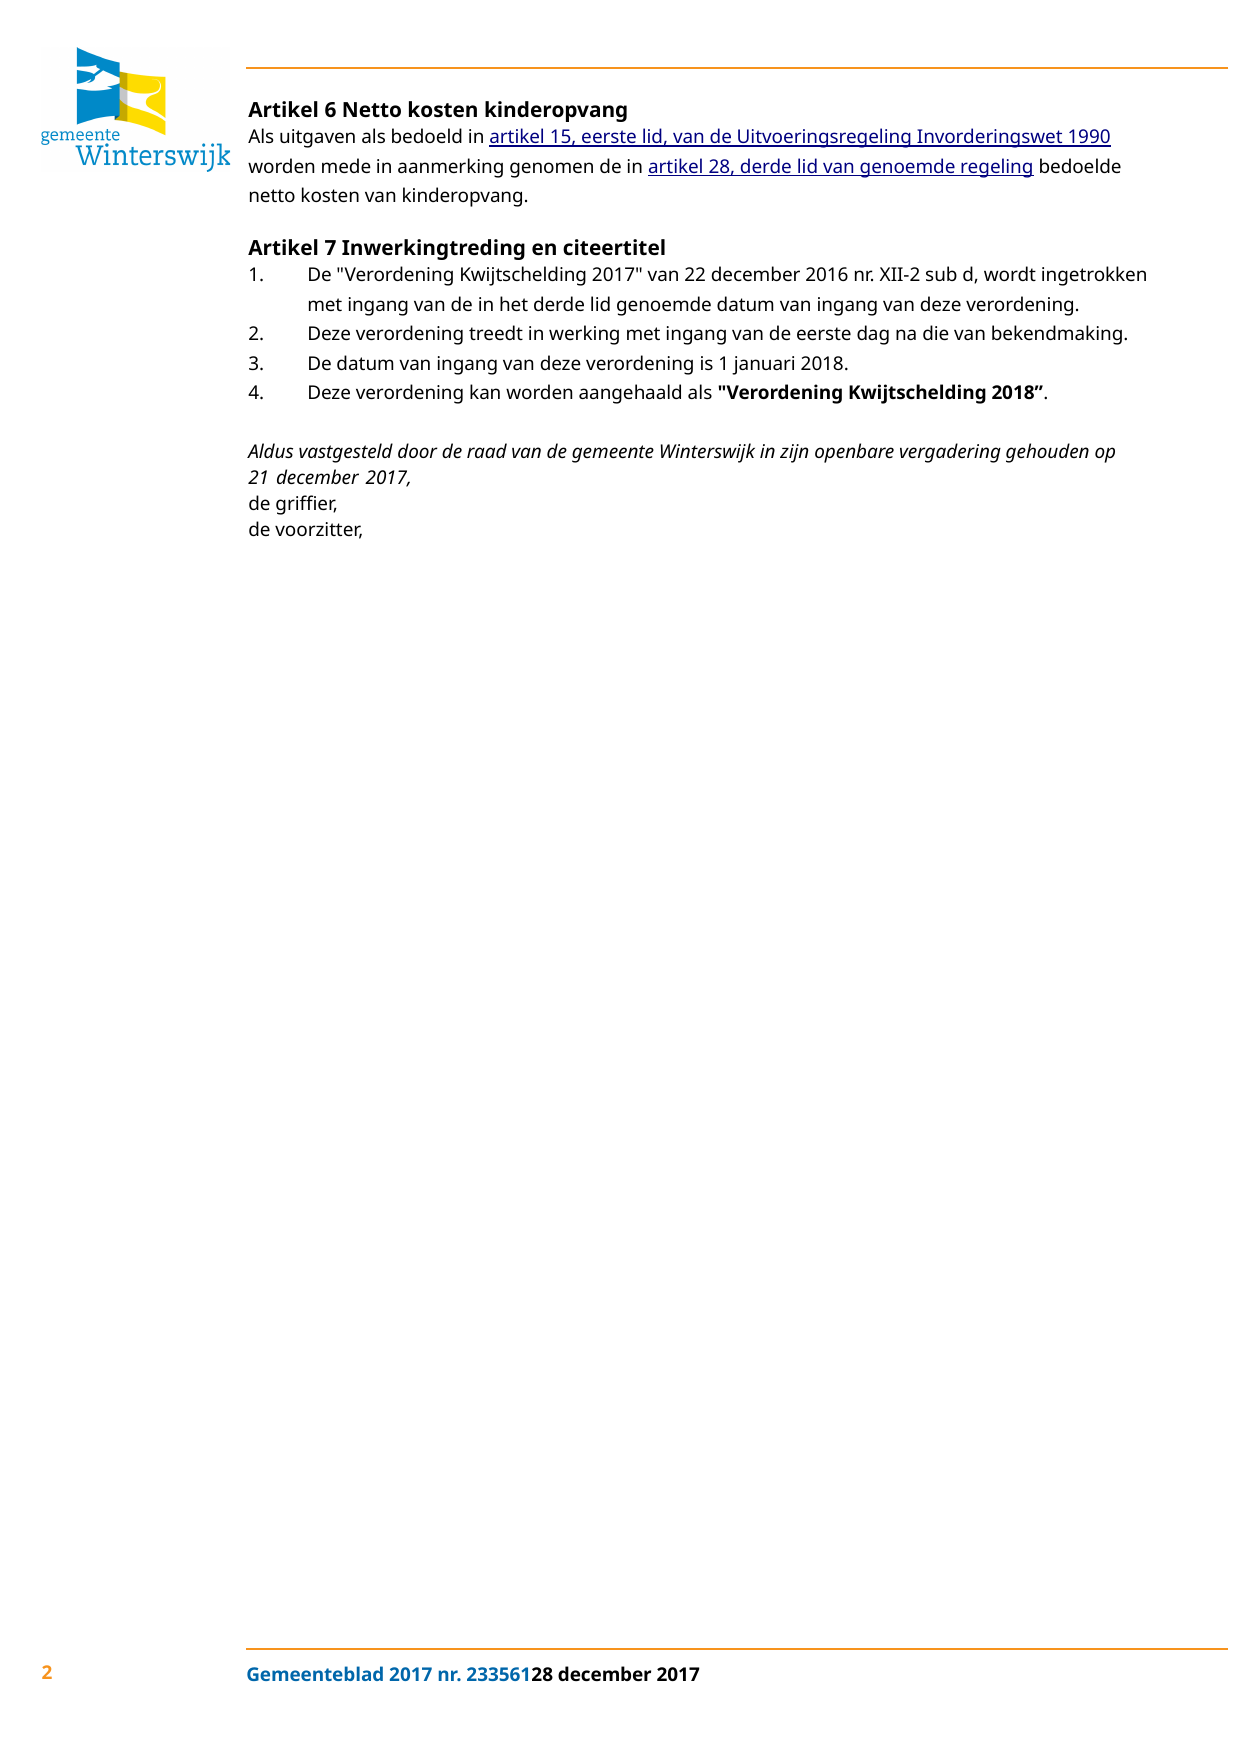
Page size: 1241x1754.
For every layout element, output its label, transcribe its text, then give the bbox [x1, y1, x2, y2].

text Aldus vastgesteld door de raad van de gemeente Winterswijk in zijn openbare vergadering gehouden op 21 december 2017, [248, 439, 1152, 490]
text Artikel 7 Inwerkingtreding en citeertitel [248, 233, 1152, 261]
text de voorzitter, [248, 516, 1152, 542]
list Deze verordening treedt in werking met ingang van de eerste dag na die van bekendmaking. [248, 320, 1152, 346]
list Deze verordening kan worden aangehaald als "Verordening Kwijtschelding 2018”. [248, 379, 1152, 405]
list De datum van ingang van deze verordening is 1 januari 2018. [248, 350, 1152, 376]
picture [225, 153, 231, 162]
text de griffier, [248, 490, 1152, 516]
picture [41, 47, 231, 172]
text Als uitgaven als bedoeld in artikel 15, eerste lid, van de Uitvoeringsregeling Invorderingswet 1990 worden mede in aanmerking genomen de in artikel 28, derde lid van genoemde regeling bedoelde netto kosten van kinderopvang. [248, 123, 1152, 208]
text Artikel 6 Netto kosten kinderopvang [248, 95, 1152, 123]
list De "Verordening Kwijtschelding 2017" van 22 december 2016 nr. XII-2 sub d, wordt ingetrokken met ingang van de in het derde lid genoemde datum van ingang van deze verordening. [248, 261, 1152, 317]
